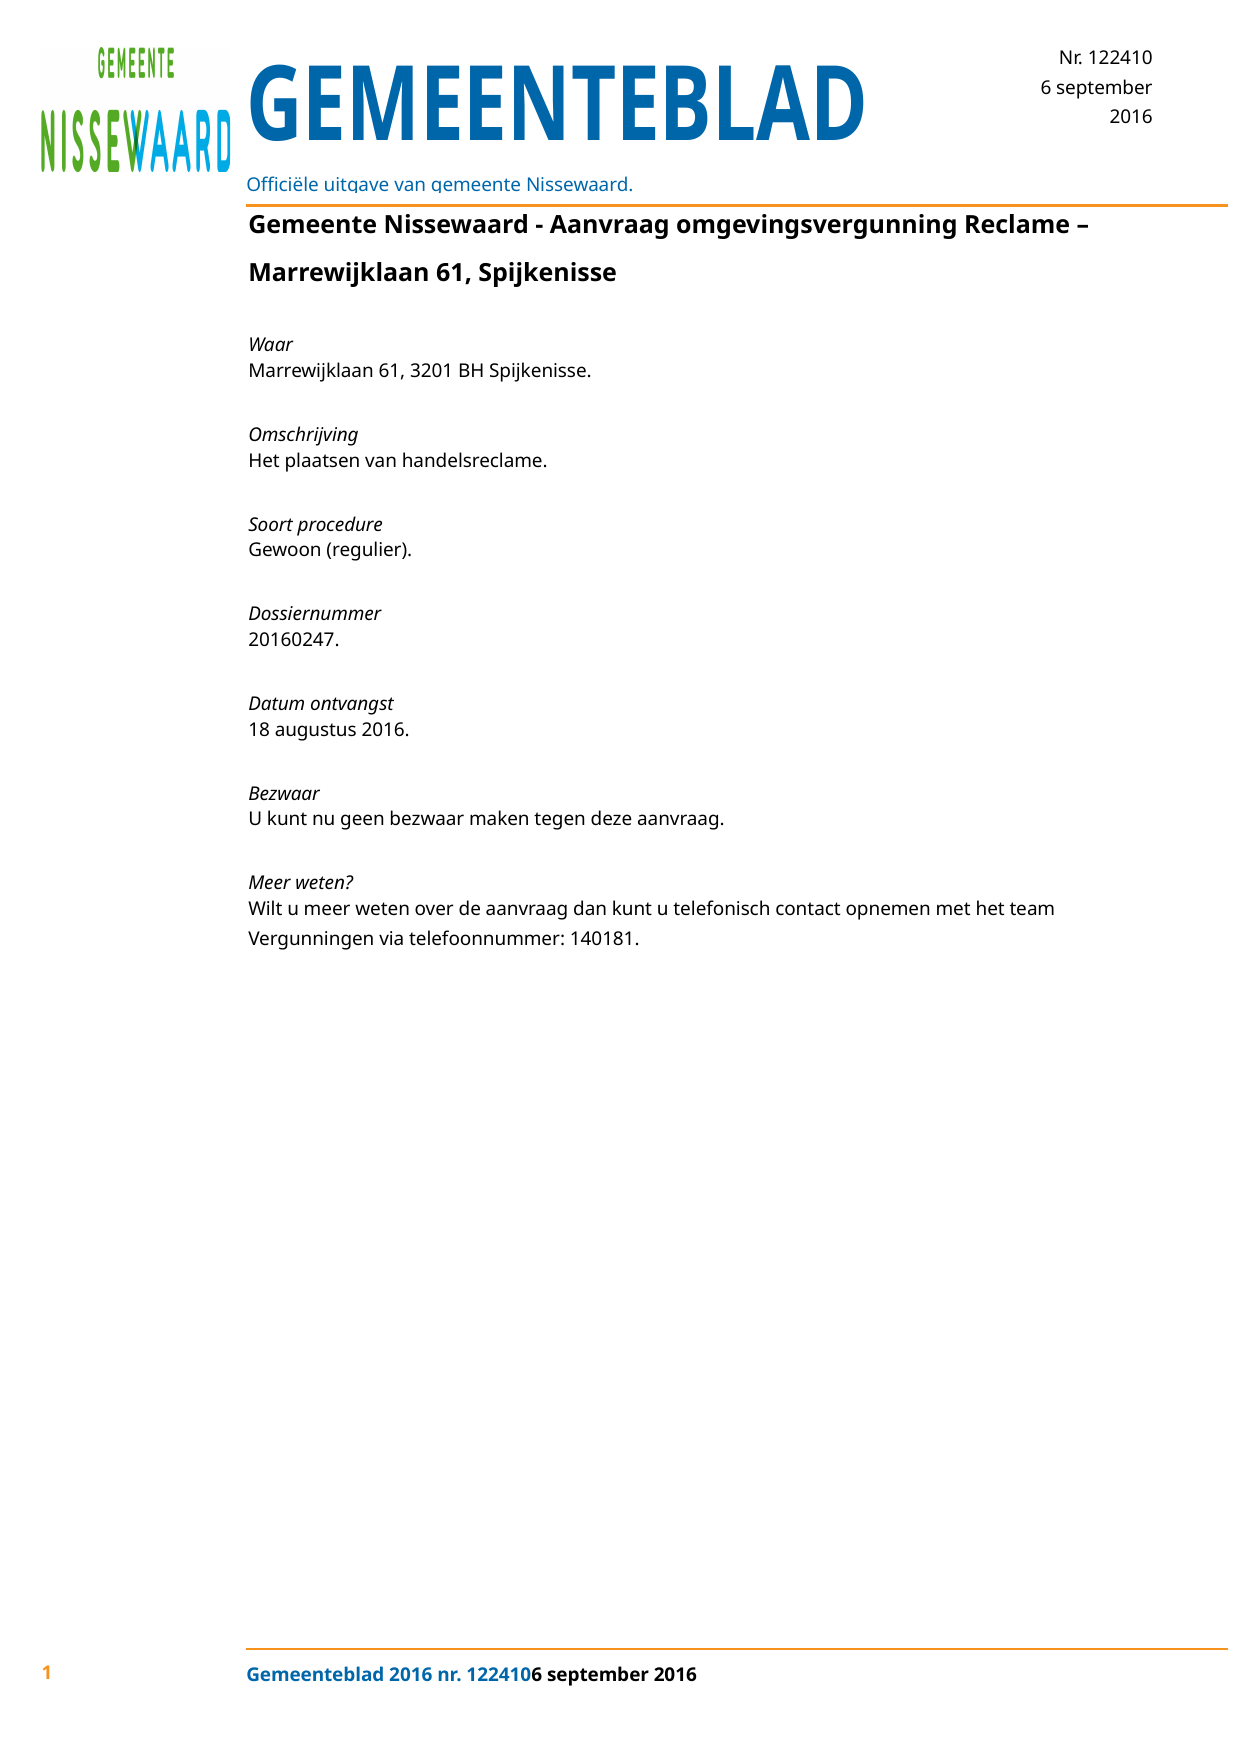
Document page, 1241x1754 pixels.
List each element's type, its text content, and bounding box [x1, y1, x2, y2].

text Meer weten? [248, 869, 1152, 895]
picture [222, 122, 227, 160]
text Gewoon (regulier). [248, 537, 1152, 562]
text U kunt nu geen bezwaar maken tegen deze aanvraag. [248, 806, 1152, 831]
text Marrewijklaan 61, 3201 BH Spijkenisse. [248, 357, 1152, 383]
text Datum ontvangst [248, 690, 1152, 716]
picture [201, 122, 206, 138]
text Wilt u meer weten over de aanvraag dan kunt u telefonisch contact opnemen met het team Vergunningen via telefoonnummer: 140181. [248, 895, 1152, 951]
text Gemeente Nissewaard - Aanvraag omgevingsvergunning Reclame – Marrewijklaan 61, Spijkenisse [248, 207, 1152, 288]
picture [200, 151, 206, 172]
picture [176, 157, 187, 172]
picture [41, 47, 231, 172]
picture [154, 157, 165, 172]
text Het plaatsen van handelsreclame. [248, 447, 1152, 473]
text 18 augustus 2016. [248, 716, 1152, 742]
text 20160247. [248, 626, 1152, 652]
text Dossiernummer [248, 601, 1152, 626]
text Soort procedure [248, 511, 1152, 537]
text Bezwaar [248, 780, 1152, 806]
text Omschrijving [248, 421, 1152, 447]
text Waar [248, 331, 1152, 357]
